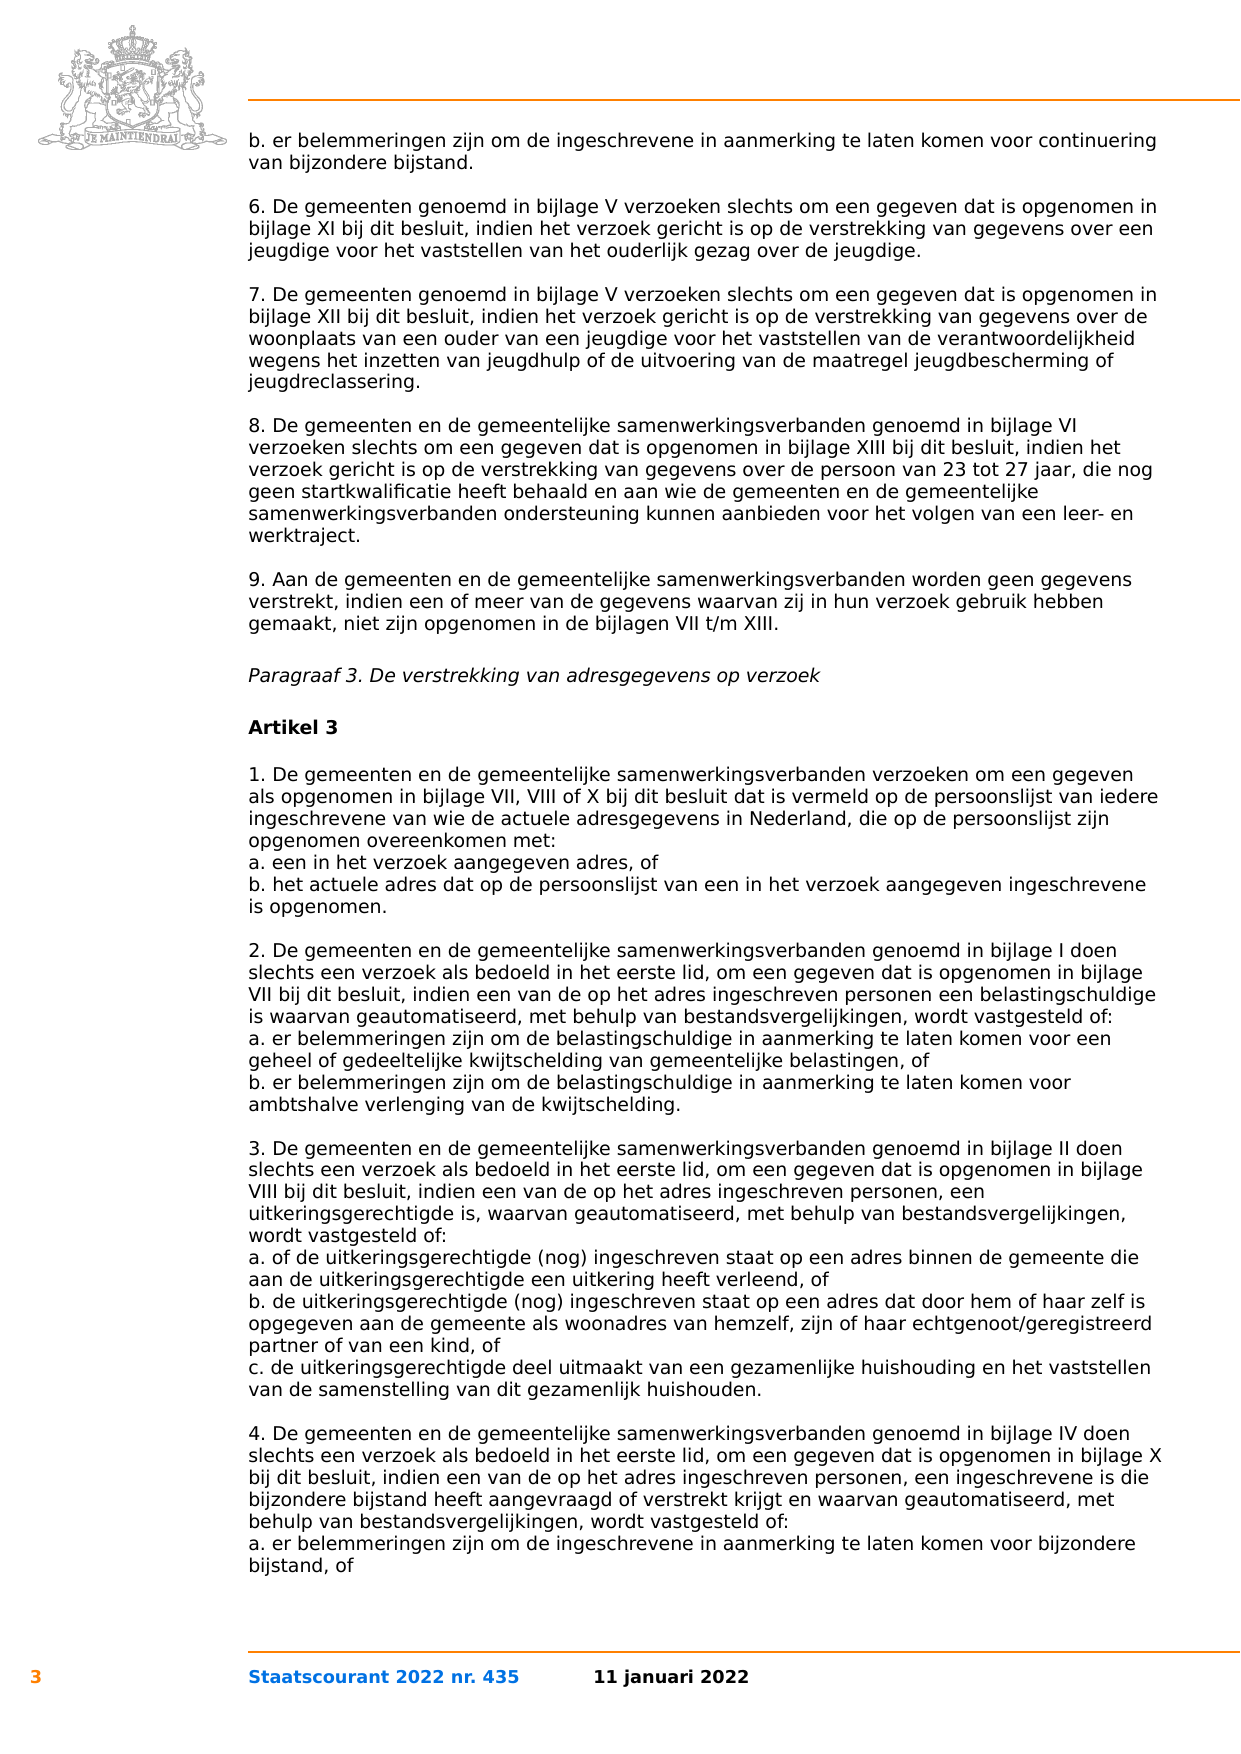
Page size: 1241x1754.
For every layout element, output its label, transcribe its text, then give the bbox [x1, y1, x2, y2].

text a. een in het verzoek aangegeven adres, of [248, 852, 1163, 874]
text 2. De gemeenten en de gemeentelijke samenwerkingsverbanden genoemd in bijlage I doen slechts een verzoek als bedoeld in het eerste lid, om een gegeven dat is opgenomen in bijlage VII bij dit besluit, indien een van de op het adres ingeschreven personen een belastingschuldige is waarvan geautomatiseerd, met behulp van bestandsvergelijkingen, wordt vastgesteld of: [248, 940, 1163, 1028]
text b. er belemmeringen zijn om de belastingschuldige in aanmerking te laten komen voor ambtshalve verlenging van de kwijtschelding. [248, 1072, 1163, 1116]
text 8. De gemeenten en de gemeentelijke samenwerkingsverbanden genoemd in bijlage VI verzoeken slechts om een gegeven dat is opgenomen in bijlage XIII bij dit besluit, indien het verzoek gericht is op de verstrekking van gegevens over de persoon van 23 tot 27 jaar, die nog geen startkwalificatie heeft behaald en aan wie de gemeenten en de gemeentelijke samenwerkingsverbanden ondersteuning kunnen aanbieden voor het volgen van een leer- en werktraject. [248, 415, 1163, 547]
text 9. Aan de gemeenten en de gemeentelijke samenwerkingsverbanden worden geen gegevens verstrekt, indien een of meer van de gegevens waarvan zij in hun verzoek gebruik hebben gemaakt, niet zijn opgenomen in de bijlagen VII t/m XIII. [248, 569, 1163, 635]
text 7. De gemeenten genoemd in bijlage V verzoeken slechts om een gegeven dat is opgenomen in bijlage XII bij dit besluit, indien het verzoek gericht is op de verstrekking van gegevens over de woonplaats van een ouder van een jeugdige voor het vaststellen van de verantwoordelijkheid wegens het inzetten van jeugdhulp of de uitvoering van de maatregel jeugdbescherming of jeugdreclassering. [248, 283, 1163, 393]
text 6. De gemeenten genoemd in bijlage V verzoeken slechts om een gegeven dat is opgenomen in bijlage XI bij dit besluit, indien het verzoek gericht is op de verstrekking van gegevens over een jeugdige voor het vaststellen van het ouderlijk gezag over de jeugdige. [248, 196, 1163, 262]
text 3. De gemeenten en de gemeentelijke samenwerkingsverbanden genoemd in bijlage II doen slechts een verzoek als bedoeld in het eerste lid, om een gegeven dat is opgenomen in bijlage VIII bij dit besluit, indien een van de op het adres ingeschreven personen, een uitkeringsgerechtigde is, waarvan geautomatiseerd, met behulp van bestandsvergelijkingen, wordt vastgesteld of: [248, 1137, 1163, 1247]
subtitle Artikel 3 [248, 717, 1163, 739]
text a. of de uitkeringsgerechtigde (nog) ingeschreven staat op een adres binnen de gemeente die aan de uitkeringsgerechtigde een uitkering heeft verleend, of [248, 1247, 1163, 1291]
text 4. De gemeenten en de gemeentelijke samenwerkingsverbanden genoemd in bijlage IV doen slechts een verzoek als bedoeld in het eerste lid, om een gegeven dat is opgenomen in bijlage X bij dit besluit, indien een van de op het adres ingeschreven personen, een ingeschrevene is die bijzondere bijstand heeft aangevraagd of verstrekt krijgt en waarvan geautomatiseerd, met behulp van bestandsvergelijkingen, wordt vastgesteld of: [248, 1423, 1163, 1533]
text b. het actuele adres dat op de persoonslijst van een in het verzoek aangegeven ingeschrevene is opgenomen. [248, 874, 1163, 918]
text b. er belemmeringen zijn om de ingeschrevene in aanmerking te laten komen voor continuering van bijzondere bijstand. [248, 130, 1163, 174]
picture [38, 25, 227, 150]
text b. de uitkeringsgerechtigde (nog) ingeschreven staat op een adres dat door hem of haar zelf is opgegeven aan de gemeente als woonadres van hemzelf, zijn of haar echtgenoot/geregistreerd partner of van een kind, of [248, 1291, 1163, 1357]
text a. er belemmeringen zijn om de ingeschrevene in aanmerking te laten komen voor bijzondere bijstand, of [248, 1533, 1163, 1577]
text a. er belemmeringen zijn om de belastingschuldige in aanmerking te laten komen voor een geheel of gedeeltelijke kwijtschelding van gemeentelijke belastingen, of [248, 1028, 1163, 1072]
text c. de uitkeringsgerechtigde deel uitmaakt van een gezamenlijke huishouding en het vaststellen van de samenstelling van dit gezamenlijk huishouden. [248, 1357, 1163, 1401]
text 1. De gemeenten en de gemeentelijke samenwerkingsverbanden verzoeken om een gegeven als opgenomen in bijlage VII, VIII of X bij dit besluit dat is vermeld op de persoonslijst van iedere ingeschrevene van wie de actuele adresgegevens in Nederland, die op de persoonslijst zijn opgenomen overeenkomen met: [248, 764, 1163, 852]
subtitle Paragraaf 3. De verstrekking van adresgegevens op verzoek [248, 665, 1163, 687]
